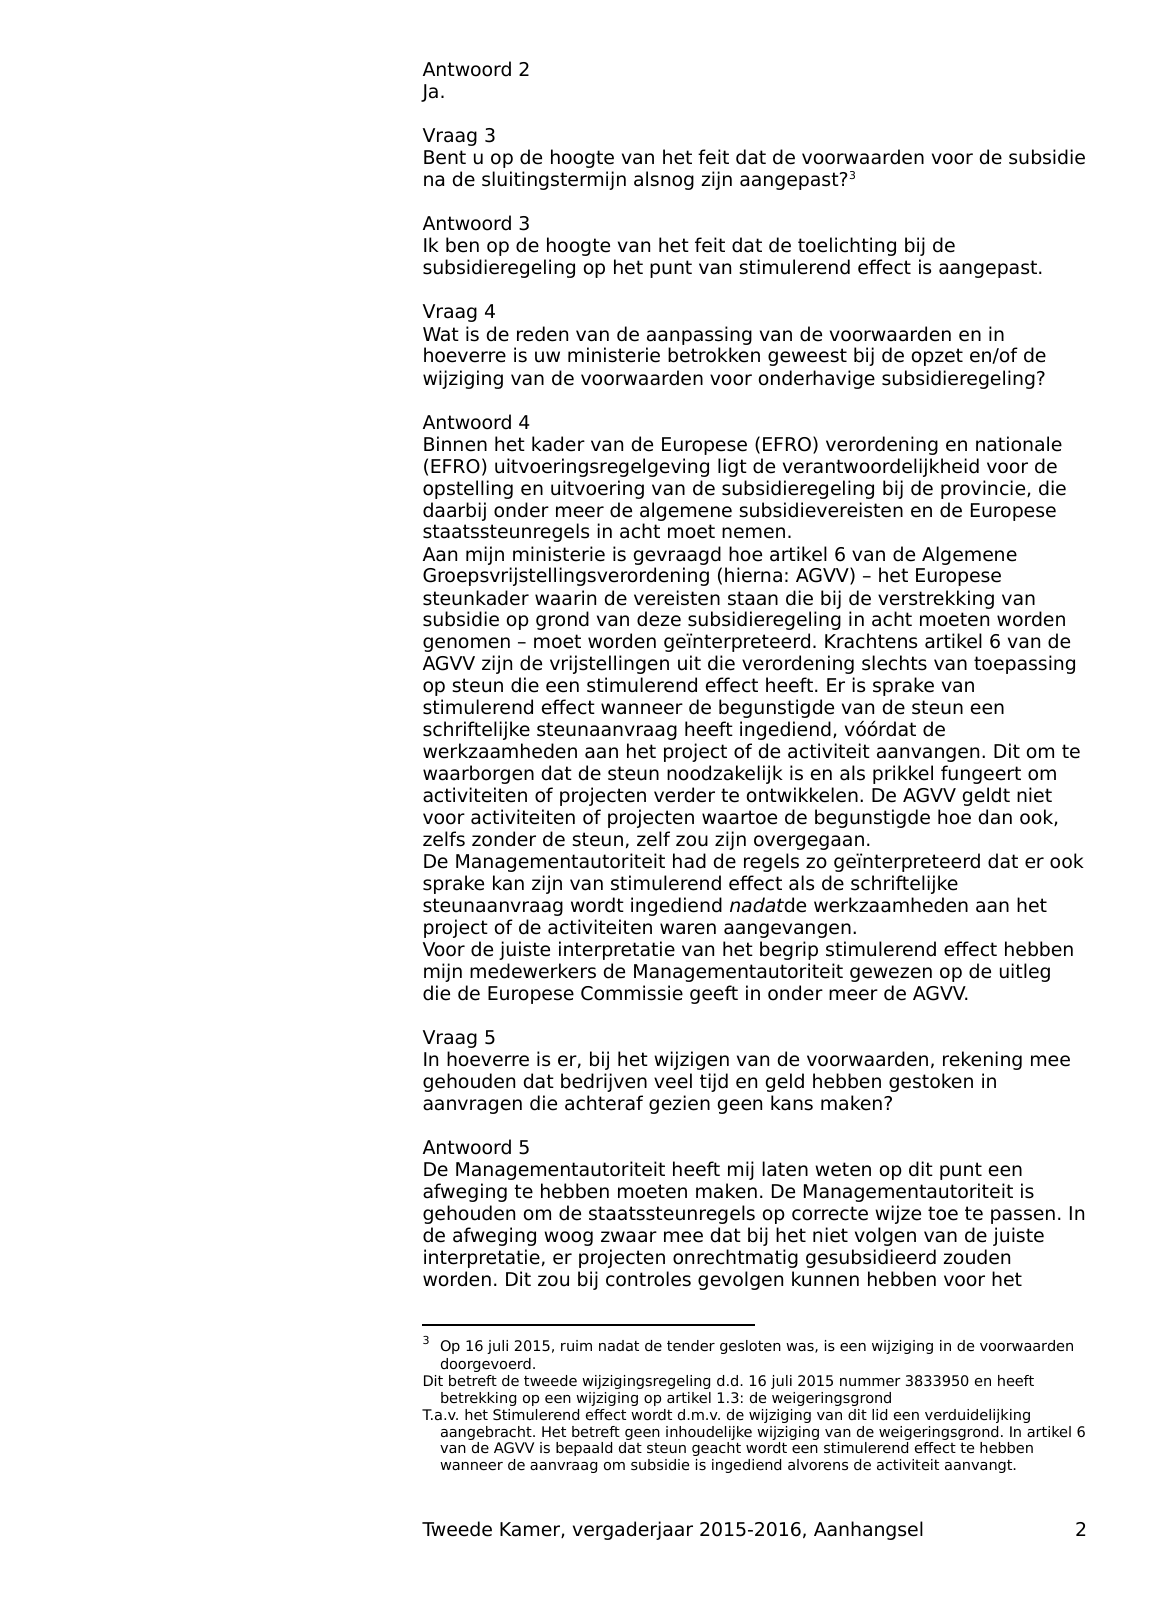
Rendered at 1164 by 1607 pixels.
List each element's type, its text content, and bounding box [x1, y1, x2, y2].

text In hoeverre is er, bij het wijzigen van de voorwaarden, rekening mee gehouden dat bedrijven veel tijd en geld hebben gestoken in aanvragen die achteraf gezien geen kans maken? [422, 1049, 1087, 1115]
text Antwoord 2 [422, 59, 1087, 81]
text Vraag 5 [422, 1027, 1087, 1049]
text Aan mijn ministerie is gevraagd hoe artikel 6 van de Algemene Groepsvrijstellingsverordening (hierna: AGVV) – het Europese steunkader waarin de vereisten staan die bij de verstrekking van subsidie op grond van deze subsidieregeling in acht moeten worden genomen – moet worden geïnterpreteerd. Krachtens artikel 6 van de AGVV zijn de vrijstellingen uit die verordening slechts van toepassing op steun die een stimulerend effect heeft. Er is sprake van stimulerend effect wanneer de begunstigde van de steun een schriftelijke steunaanvraag heeft ingediend, vóórdat de werkzaamheden aan het project of de activiteit aanvangen. Dit om te waarborgen dat de steun noodzakelijk is en als prikkel fungeert om activiteiten of projecten verder te ontwikkelen. De AGVV geldt niet voor activiteiten of projecten waartoe de begunstigde hoe dan ook, zelfs zonder de steun, zelf zou zijn overgegaan. [422, 543, 1087, 851]
text Binnen het kader van de Europese (EFRO) verordening en nationale (EFRO) uitvoeringsregelgeving ligt de verantwoordelijkheid voor de opstelling en uitvoering van de subsidieregeling bij de provincie, die daarbij onder meer de algemene subsidievereisten en de Europese staatssteunregels in acht moet nemen. [422, 433, 1087, 543]
text Voor de juiste interpretatie van het begrip stimulerend effect hebben mijn medewerkers de Managementautoriteit gewezen op de uitleg die de Europese Commissie geeft in onder meer de AGVV. [422, 939, 1087, 1005]
text De Managementautoriteit heeft mij laten weten op dit punt een afweging te hebben moeten maken. De Managementautoriteit is gehouden om de staatssteunregels op correcte wijze toe te passen. In de afweging woog zwaar mee dat bij het niet volgen van de juiste interpretatie, er projecten onrechtmatig gesubsidieerd zouden worden. Dit zou bij controles gevolgen kunnen hebben voor het [422, 1159, 1087, 1291]
text Ik ben op de hoogte van het feit dat de toelichting bij de subsidieregeling op het punt van stimulerend effect is aangepast. [422, 235, 1087, 279]
text T.a.v. het Stimulerend effect wordt d.m.v. de wijziging van dit lid een verduidelijking aangebracht. Het betreft geen inhoudelijke wijziging van de weigeringsgrond. In artikel 6 van de AGVV is bepaald dat steun geacht wordt een stimulerend effect te hebben wanneer de aanvraag om subsidie is ingediend alvorens de activiteit aanvangt. [422, 1407, 1087, 1474]
text Wat is de reden van de aanpassing van de voorwaarden en in hoeverre is uw ministerie betrokken geweest bij de opzet en/of de wijziging van de voorwaarden voor onderhavige subsidieregeling? [422, 323, 1087, 389]
text Ja. [422, 81, 1087, 103]
text Antwoord 3 [422, 213, 1087, 235]
text Antwoord 5 [422, 1137, 1087, 1159]
text Vraag 4 [422, 301, 1087, 323]
text Dit betreft de tweede wijzigingsregeling d.d. 16 juli 2015 nummer 3833950 en heeft betrekking op een wijziging op artikel 1.3: de weigeringsgrond [422, 1373, 1087, 1407]
text De Managementautoriteit had de regels zo geïnterpreteerd dat er ook sprake kan zijn van stimulerend effect als de schriftelijke steunaanvraag wordt ingediend nadatde werkzaamheden aan het project of de activiteiten waren aangevangen. [422, 851, 1087, 939]
text Op 16 juli 2015, ruim nadat de tender gesloten was, is een wijziging in de voorwaarden doorgevoerd. [422, 1334, 1087, 1373]
text Antwoord 4 [422, 412, 1087, 433]
text Bent u op de hoogte van het feit dat de voorwaarden voor de subsidie na de sluitingstermijn alsnog zijn aangepast? [422, 147, 1087, 191]
text Vraag 3 [422, 125, 1087, 147]
